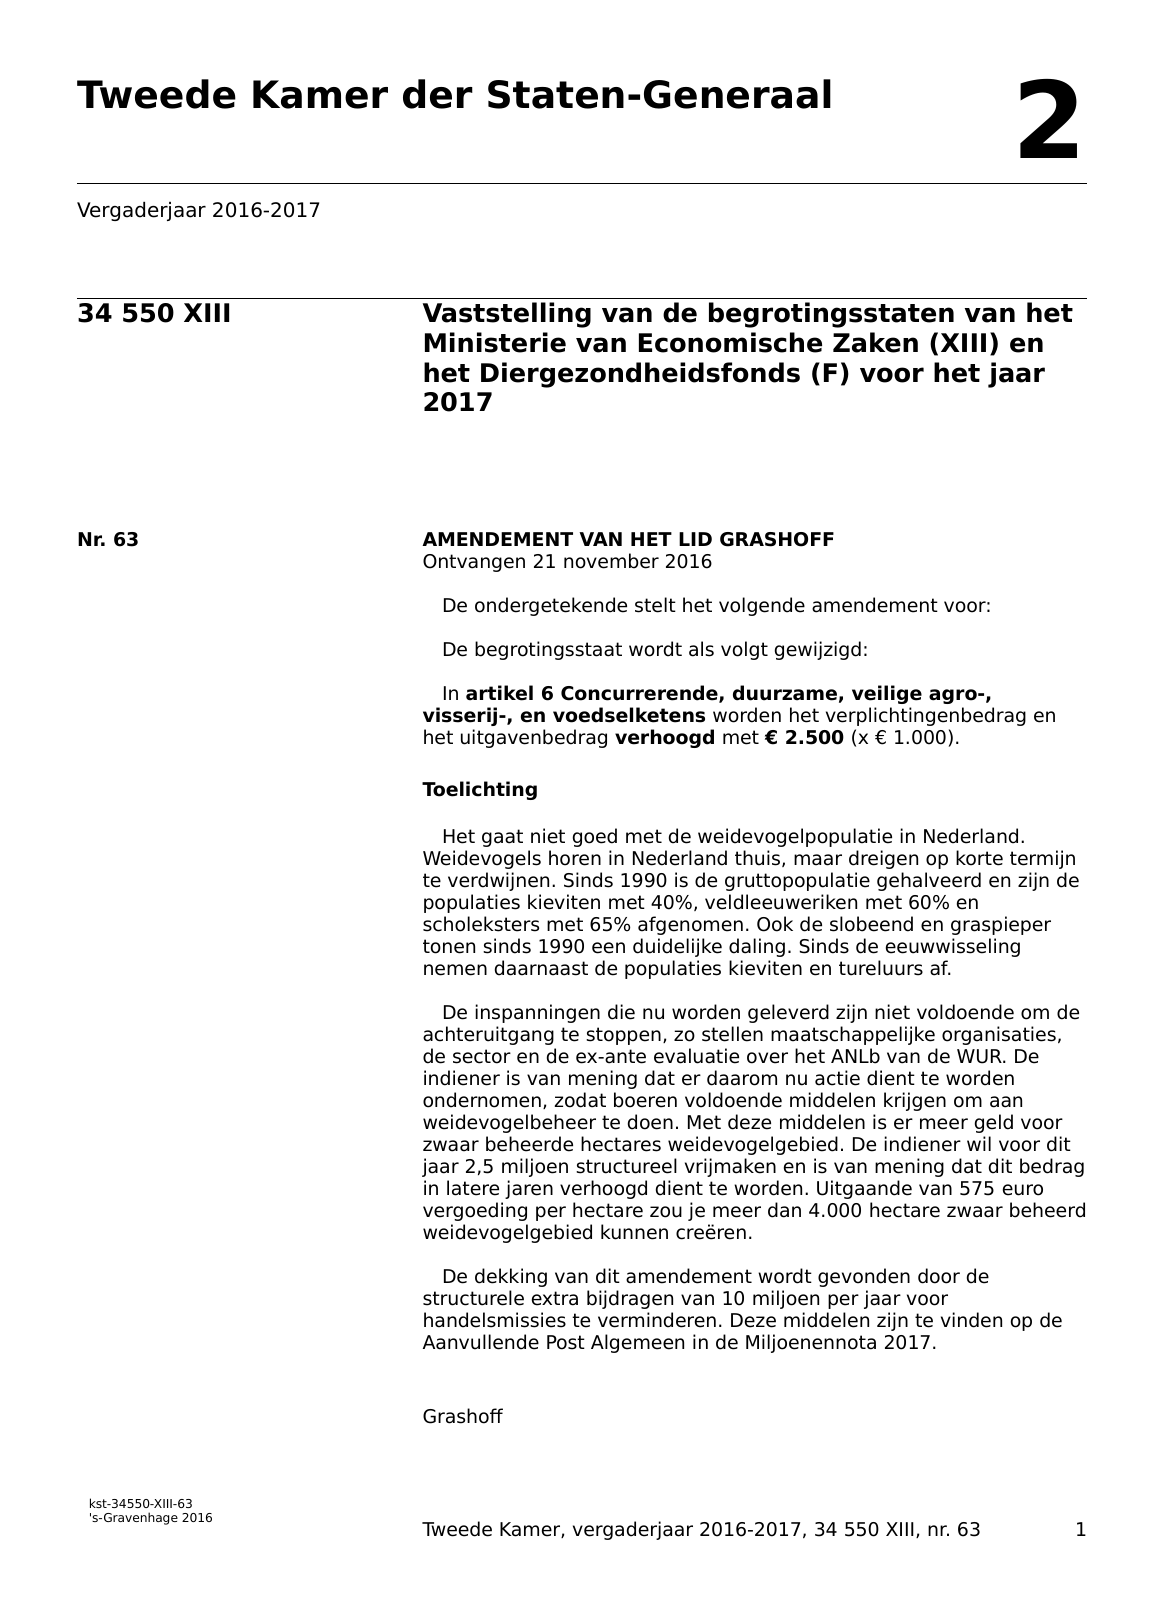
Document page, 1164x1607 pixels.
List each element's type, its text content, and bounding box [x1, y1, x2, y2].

text In artikel 6 Concurrerende, duurzame, veilige agro-, visserij-, en voedselketens worden het verplichtingenbedrag en het uitgavenbedrag verhoogd met € 2.500 (x € 1.000). [422, 683, 1087, 749]
text Grashoff [422, 1384, 1087, 1428]
table_cell Vergaderjaar 2016-2017 [77, 184, 1087, 298]
table_header Tweede Kamer der Staten-Generaal [77, 59, 886, 183]
text De ondergetekende stelt het volgende amendement voor: [422, 595, 1087, 617]
table_header 2 [886, 59, 1087, 183]
subtitle Nr. 63 AMENDEMENT VAN HET LID GRASHOFF [77, 529, 1087, 551]
text De inspanningen die nu worden geleverd zijn niet voldoende om de achteruitgang te stoppen, zo stellen maatschappelijke organisaties, de sector en de ex-ante evaluatie over het ANLb van de WUR. De indiener is van mening dat er daarom nu actie dient te worden ondernomen, zodat boeren voldoende middelen krijgen om aan weidevogelbeheer te doen. Met deze middelen is er meer geld voor zwaar beheerde hectares weidevogelgebied. De indiener wil voor dit jaar 2,5 miljoen structureel vrijmaken en is van mening dat dit bedrag in latere jaren verhoogd dient te worden. Uitgaande van 575 euro vergoeding per hectare zou je meer dan 4.000 hectare zwaar beheerd weidevogelgebied kunnen creëren. [422, 1002, 1087, 1244]
text kst-34550-XIII-63 [88, 1497, 323, 1511]
subtitle Toelichting [422, 779, 1087, 801]
text De dekking van dit amendement wordt gevonden door de structurele extra bijdragen van 10 miljoen per jaar voor handelsmissies te verminderen. Deze middelen zijn te vinden op de Aanvullende Post Algemeen in de Miljoenennota 2017. [422, 1266, 1087, 1354]
text Ontvangen 21 november 2016 [422, 551, 1087, 573]
text 's-Gravenhage 2016 [88, 1511, 323, 1525]
text Het gaat niet goed met de weidevogelpopulatie in Nederland. Weidevogels horen in Nederland thuis, maar dreigen op korte termijn te verdwijnen. Sinds 1990 is de gruttopopulatie gehalveerd en zijn de populaties kieviten met 40%, veldleeuweriken met 60% en scholeksters met 65% afgenomen. Ook de slobeend en graspieper tonen sinds 1990 een duidelijke daling. Sinds de eeuwwisseling nemen daarnaast de populaties kieviten en tureluurs af. [422, 826, 1087, 980]
text De begrotingsstaat wordt als volgt gewijzigd: [422, 639, 1087, 661]
subtitle 34 550 XIII Vaststelling van de begrotingsstaten van het Ministerie van Economische Zaken (XIII) en het Diergezondheidsfonds (F) voor het jaar 2017 [77, 299, 1087, 418]
